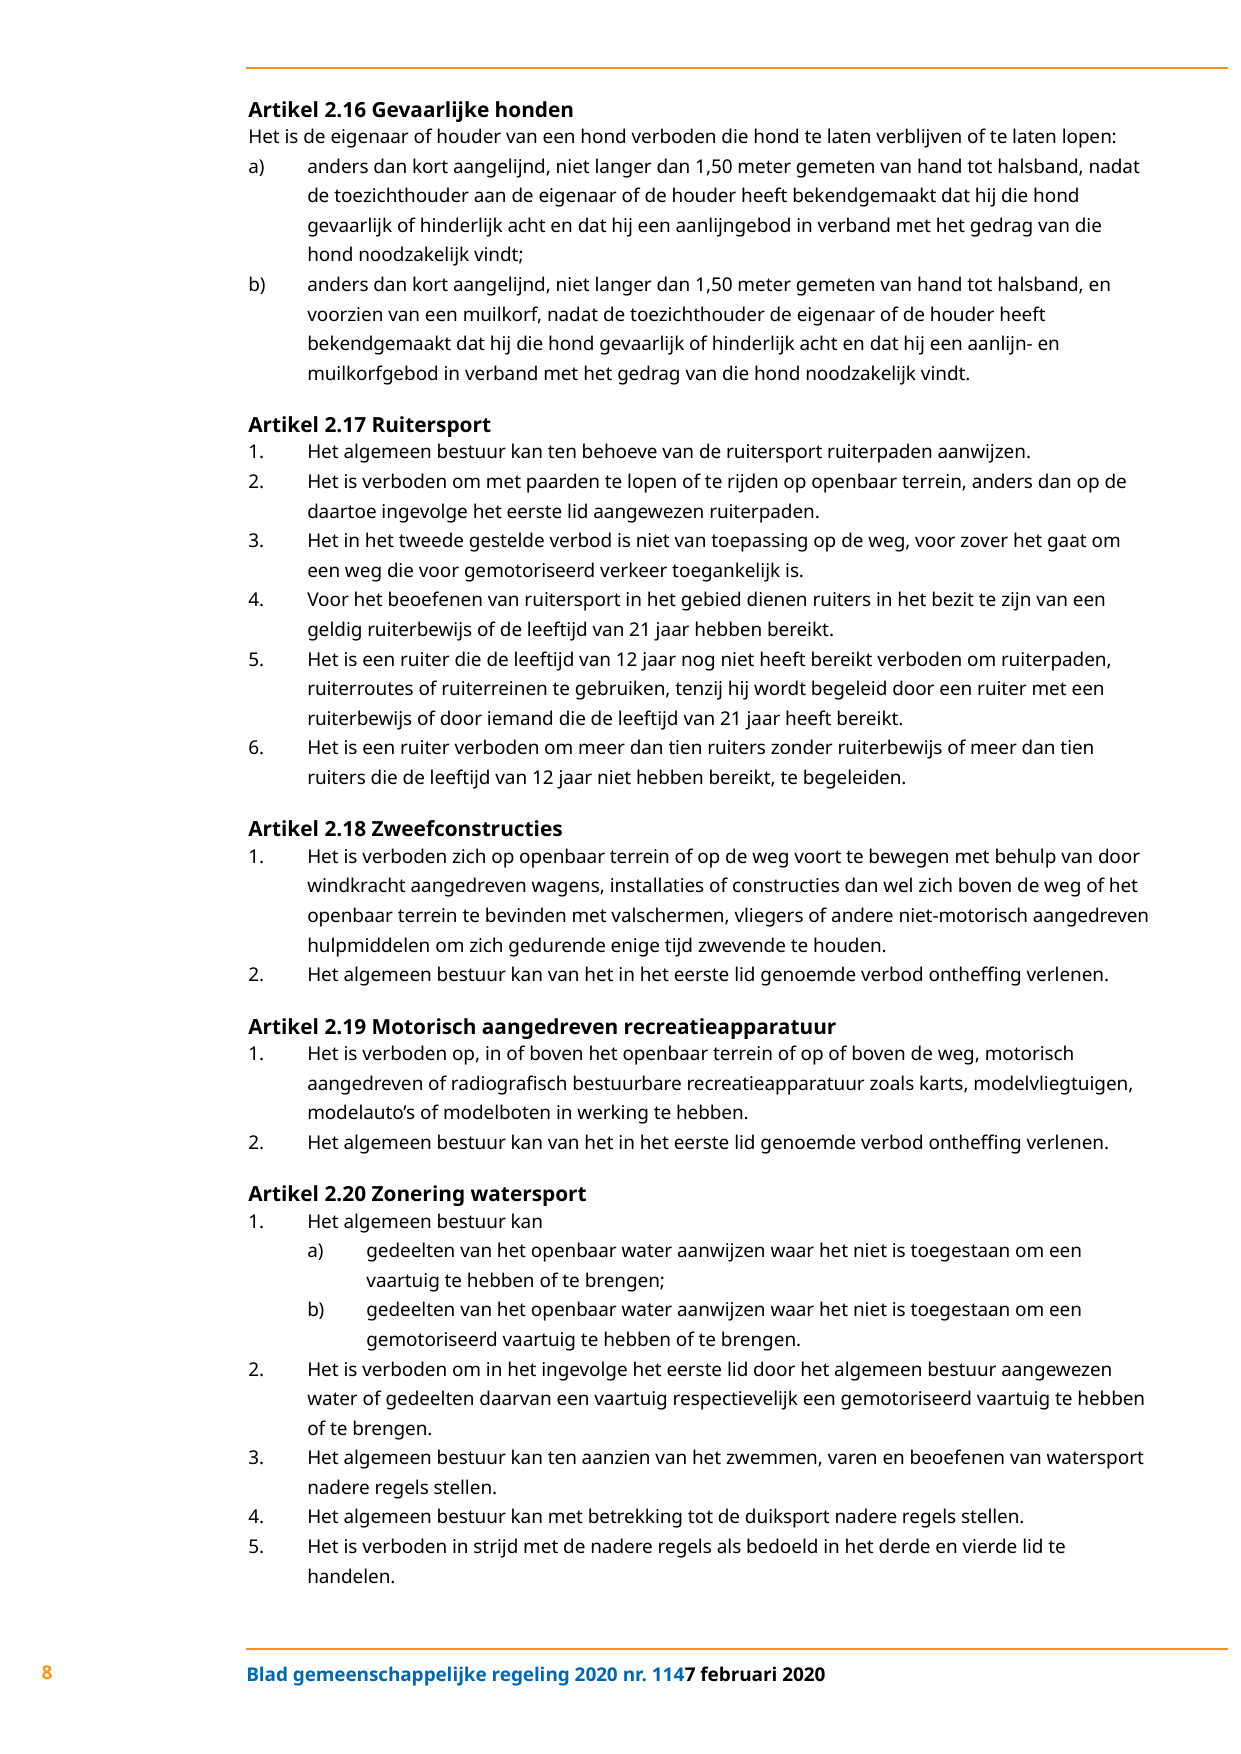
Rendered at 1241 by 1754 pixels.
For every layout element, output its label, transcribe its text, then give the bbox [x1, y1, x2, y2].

text Artikel 2.16 Gevaarlijke honden [248, 95, 1152, 123]
list Het algemeen bestuur kan ten aanzien van het zwemmen, varen en beoefenen van watersport nadere regels stellen. [248, 1444, 1152, 1500]
list anders dan kort aangelijnd, niet langer dan 1,50 meter gemeten van hand tot halsband, nadat de toezichthouder aan de eigenaar of de houder heeft bekendgemaakt dat hij die hond gevaarlijk of hinderlijk acht en dat hij een aanlijngebod in verband met het gedrag van die hond noodzakelijk vindt; [248, 153, 1152, 267]
list Het algemeen bestuur kan ten behoeve van de ruitersport ruiterpaden aanwijzen. [248, 439, 1152, 464]
list anders dan kort aangelijnd, niet langer dan 1,50 meter gemeten van hand tot halsband, en voorzien van een muilkorf, nadat de toezichthouder de eigenaar of de houder heeft bekendgemaakt dat hij die hond gevaarlijk of hinderlijk acht en dat hij een aanlijn- en muilkorfgebod in verband met het gedrag van die hond noodzakelijk vindt. [248, 271, 1152, 386]
list Het in het tweede gestelde verbod is niet van toepassing op de weg, voor zover het gaat om een weg die voor gemotoriseerd verkeer toegankelijk is. [248, 527, 1152, 583]
list Het algemeen bestuur kan van het in het eerste lid genoemde verbod ontheffing verlenen. [248, 1129, 1152, 1155]
list Het algemeen bestuur kan met betrekking tot de duiksport nadere regels stellen. [248, 1504, 1152, 1529]
list Voor het beoefenen van ruitersport in het gebied dienen ruiters in het bezit te zijn van een geldig ruiterbewijs of de leeftijd van 21 jaar hebben bereikt. [248, 587, 1152, 642]
list gedeelten van het openbaar water aanwijzen waar het niet is toegestaan om een gemotoriseerd vaartuig te hebben of te brengen. [307, 1297, 1152, 1352]
text Artikel 2.17 Ruitersport [248, 410, 1152, 439]
list Het is verboden om in het ingevolge het eerste lid door het algemeen bestuur aangewezen water of gedeelten daarvan een vaartuig respectievelijk een gemotoriseerd vaartuig te hebben of te brengen. [248, 1356, 1152, 1441]
list Het is verboden op, in of boven het openbaar terrein of op of boven de weg, motorisch aangedreven of radiografisch bestuurbare recreatieapparatuur zoals karts, modelvliegtuigen, modelauto’s of modelboten in werking te hebben. [248, 1040, 1152, 1125]
text Artikel 2.19 Motorisch aangedreven recreatieapparatuur [248, 1012, 1152, 1040]
list Het is een ruiter verboden om meer dan tien ruiters zonder ruiterbewijs of meer dan tien ruiters die de leeftijd van 12 jaar niet hebben bereikt, te begeleiden. [248, 734, 1152, 790]
list Het is verboden zich op openbaar terrein of op de weg voort te bewegen met behulp van door windkracht aangedreven wagens, installaties of constructies dan wel zich boven de weg of het openbaar terrein te bevinden met valschermen, vliegers of andere niet-motorisch aangedreven hulpmiddelen om zich gedurende enige tijd zwevende te houden. [248, 843, 1152, 957]
list Het algemeen bestuur kan van het in het eerste lid genoemde verbod ontheffing verlenen. [248, 961, 1152, 987]
text Het is de eigenaar of houder van een hond verboden die hond te laten verblijven of te laten lopen: [248, 123, 1152, 149]
text Artikel 2.20 Zonering watersport [248, 1179, 1152, 1208]
picture [41, 47, 231, 172]
list Het algemeen bestuur kan [248, 1208, 1152, 1233]
list Het is verboden in strijd met de nadere regels als bedoeld in het derde en vierde lid te handelen. [248, 1533, 1152, 1588]
list Het is een ruiter die de leeftijd van 12 jaar nog niet heeft bereikt verboden om ruiterpaden, ruiterroutes of ruiterreinen te gebruiken, tenzij hij wordt begeleid door een ruiter met een ruiterbewijs of door iemand die de leeftijd van 21 jaar heeft bereikt. [248, 646, 1152, 731]
list Het is verboden om met paarden te lopen of te rijden op openbaar terrein, anders dan op de daartoe ingevolge het eerste lid aangewezen ruiterpaden. [248, 468, 1152, 524]
text Artikel 2.18 Zweefconstructies [248, 814, 1152, 843]
list gedeelten van het openbaar water aanwijzen waar het niet is toegestaan om een vaartuig te hebben of te brengen; [307, 1237, 1152, 1293]
